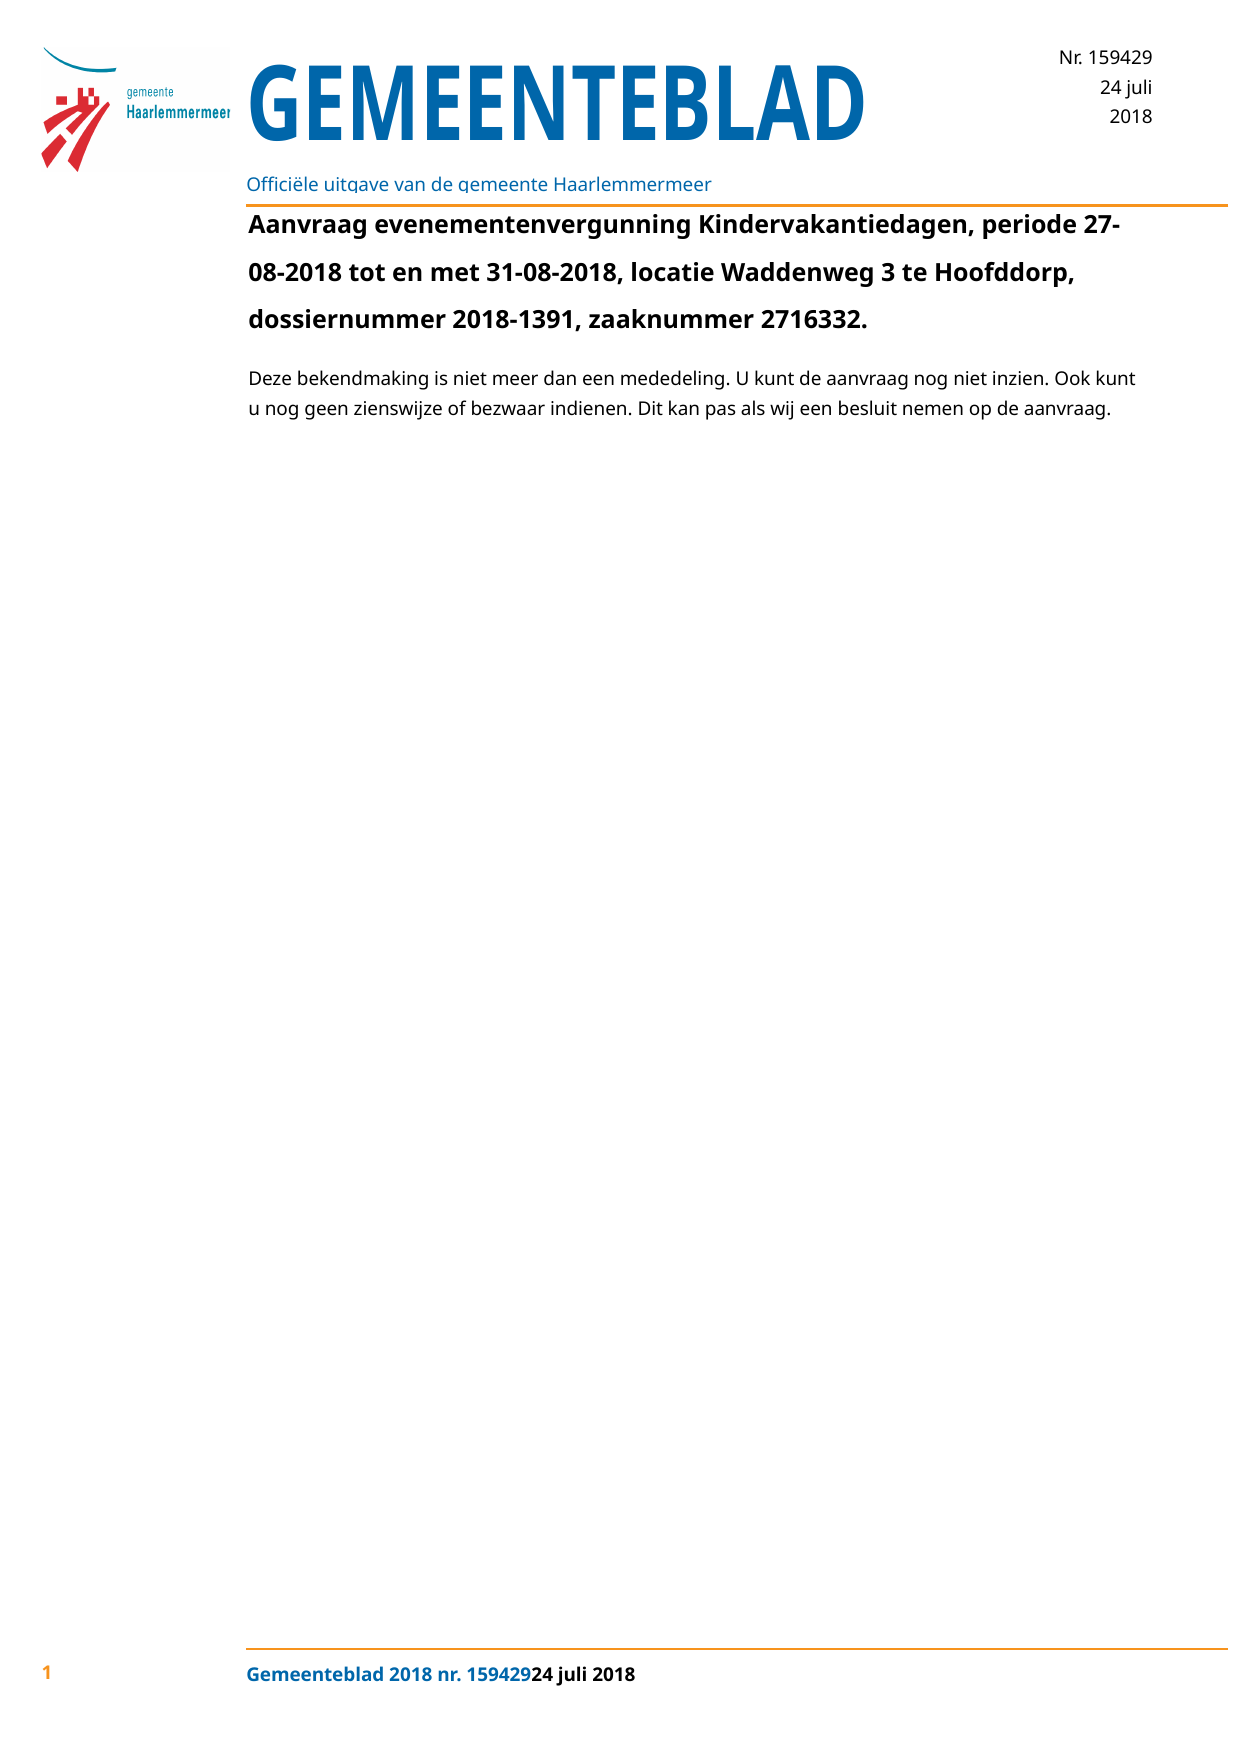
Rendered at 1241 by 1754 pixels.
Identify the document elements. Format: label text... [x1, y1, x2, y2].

picture [41, 47, 231, 172]
text Deze bekendmaking is niet meer dan een mededeling. U kunt de aanvraag nog niet inzien. Ook kunt u nog geen zienswijze of bezwaar indienen. Dit kan pas als wij een besluit nemen op de aanvraag. [248, 366, 1152, 421]
text Aanvraag evenementenvergunning Kindervakantiedagen, periode 27-08-2018 tot en met 31-08-2018, locatie Waddenweg 3 te Hoofddorp, dossiernummer 2018-1391, zaaknummer 2716332. [248, 207, 1152, 336]
